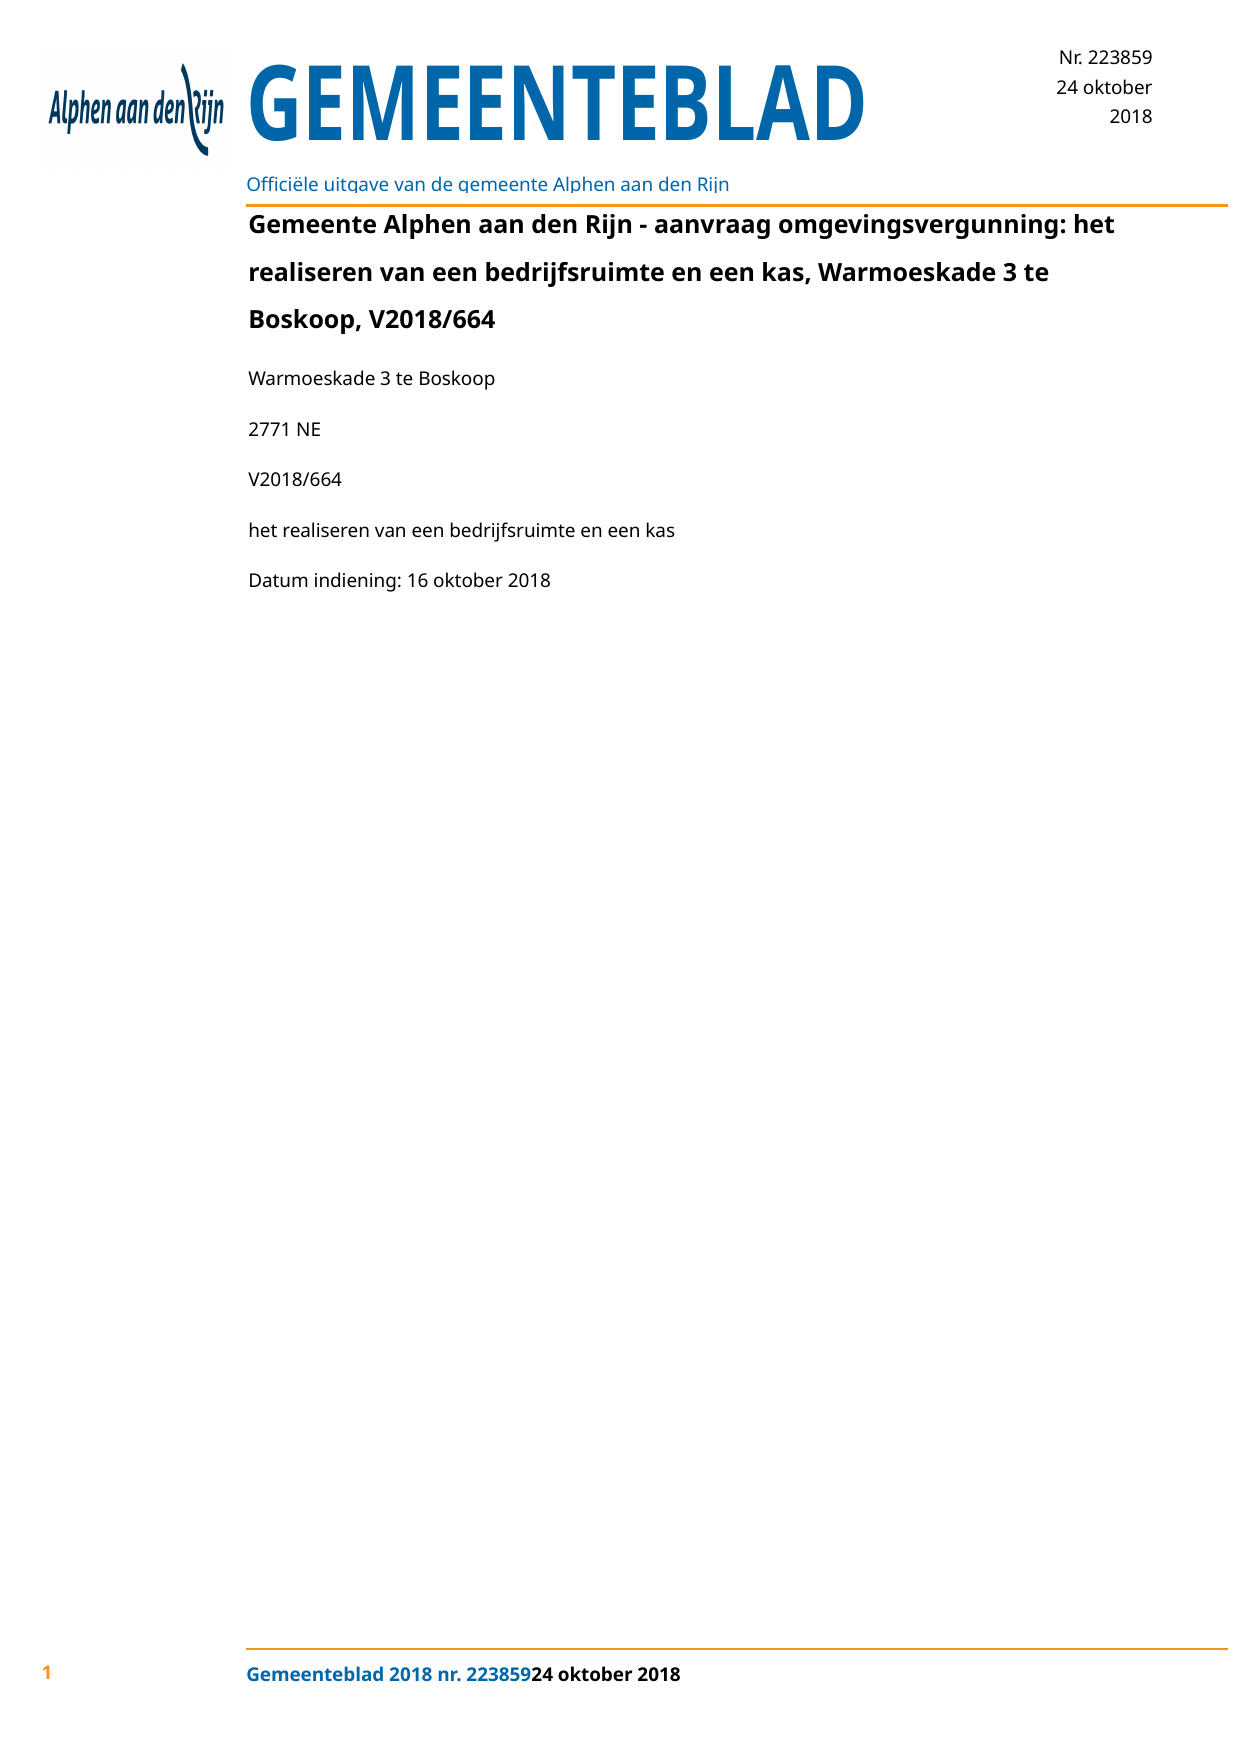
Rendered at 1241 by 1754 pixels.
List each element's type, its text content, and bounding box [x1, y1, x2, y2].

text V2018/664 [248, 466, 1152, 492]
text Datum indiening: 16 oktober 2018 [248, 567, 1152, 593]
text Warmoeskade 3 te Boskoop [248, 366, 1152, 391]
text 2771 NE [248, 416, 1152, 442]
picture [41, 47, 231, 172]
text het realiseren van een bedrijfsruimte en een kas [248, 517, 1152, 542]
text Gemeente Alphen aan den Rijn - aanvraag omgevingsvergunning: het realiseren van een bedrijfsruimte en een kas, Warmoeskade 3 te Boskoop, V2018/664 [248, 207, 1152, 336]
